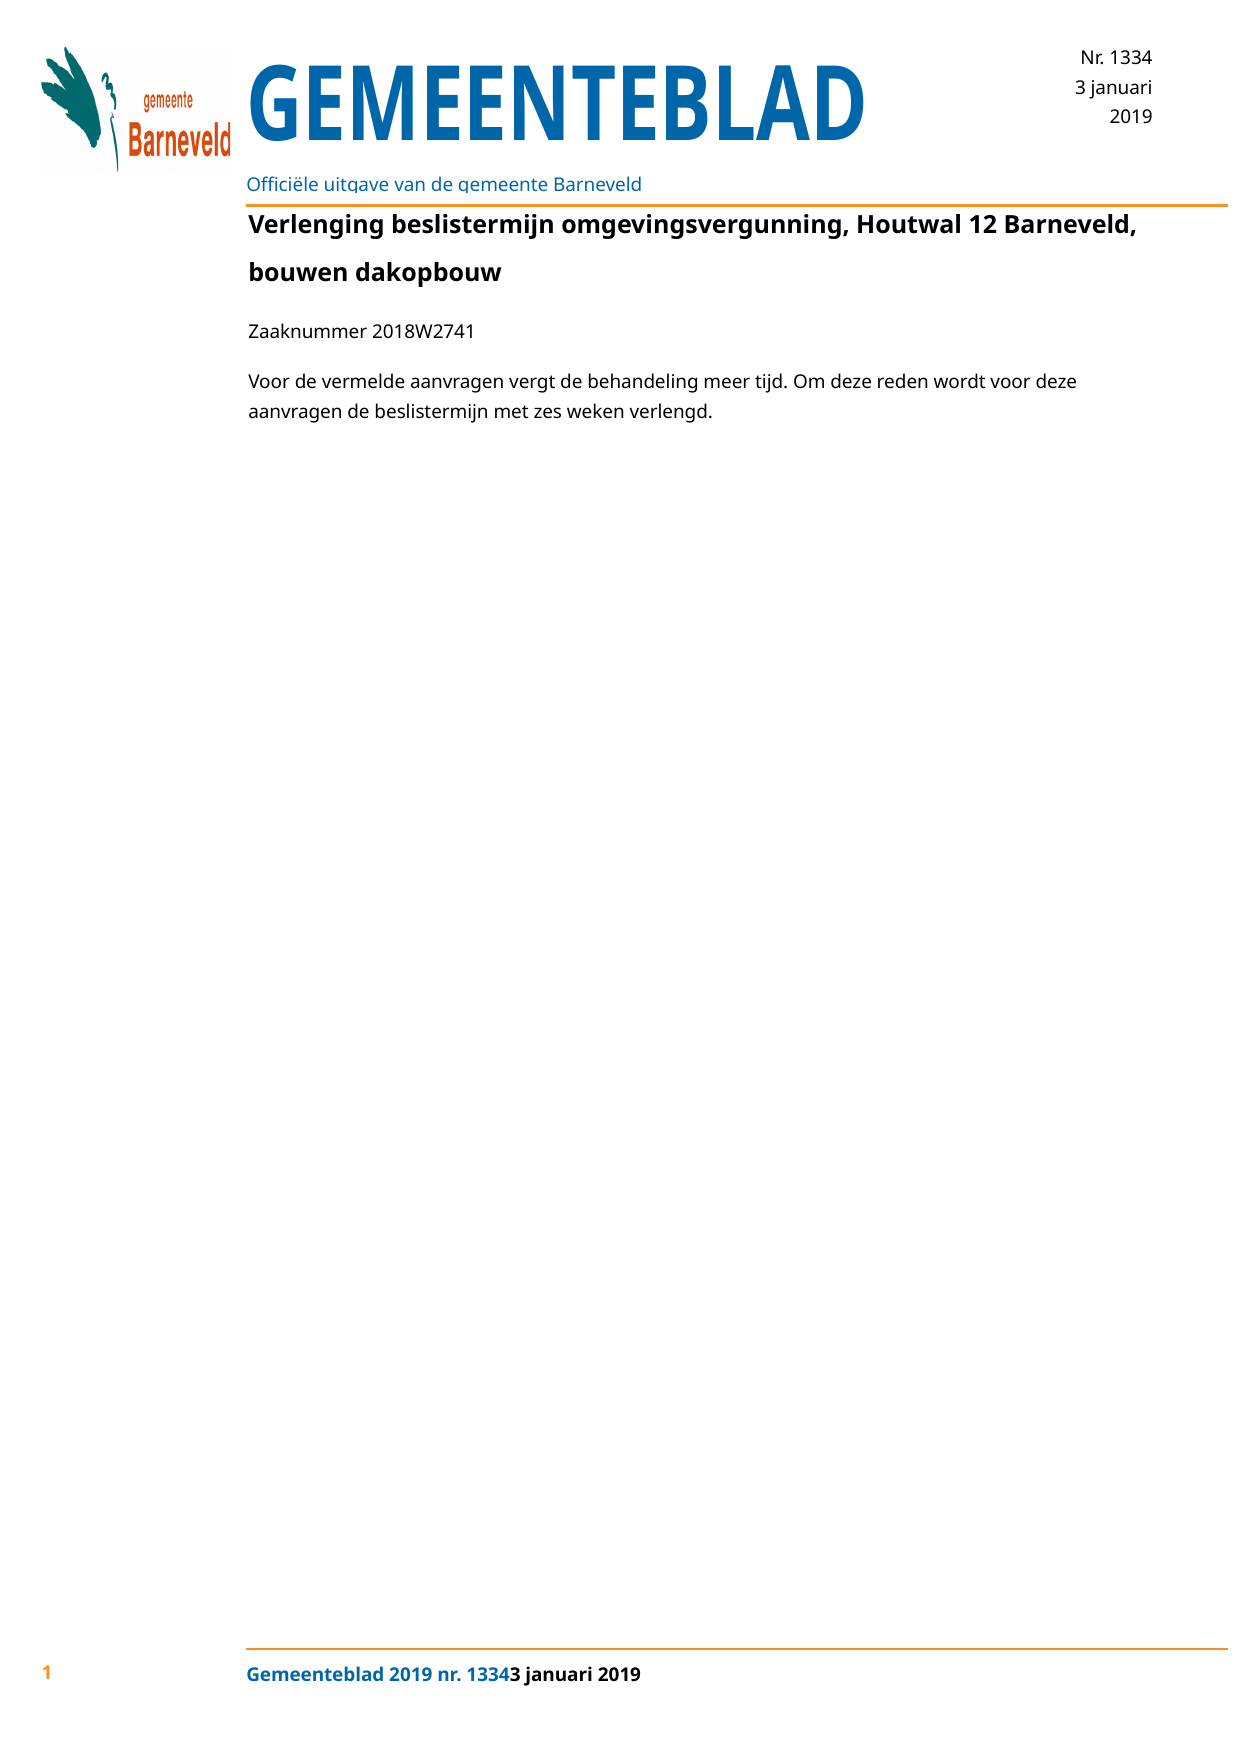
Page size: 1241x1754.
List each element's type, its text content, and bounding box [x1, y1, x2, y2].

text Verlenging beslistermijn omgevingsvergunning, Houtwal 12 Barneveld, bouwen dakopbouw [248, 207, 1152, 288]
text Zaaknummer 2018W2741 [248, 318, 1152, 344]
text Voor de vermelde aanvragen vergt de behandeling meer tijd. Om deze reden wordt voor deze aanvragen de beslistermijn met zes weken verlengd. [248, 368, 1152, 424]
picture [41, 47, 231, 172]
